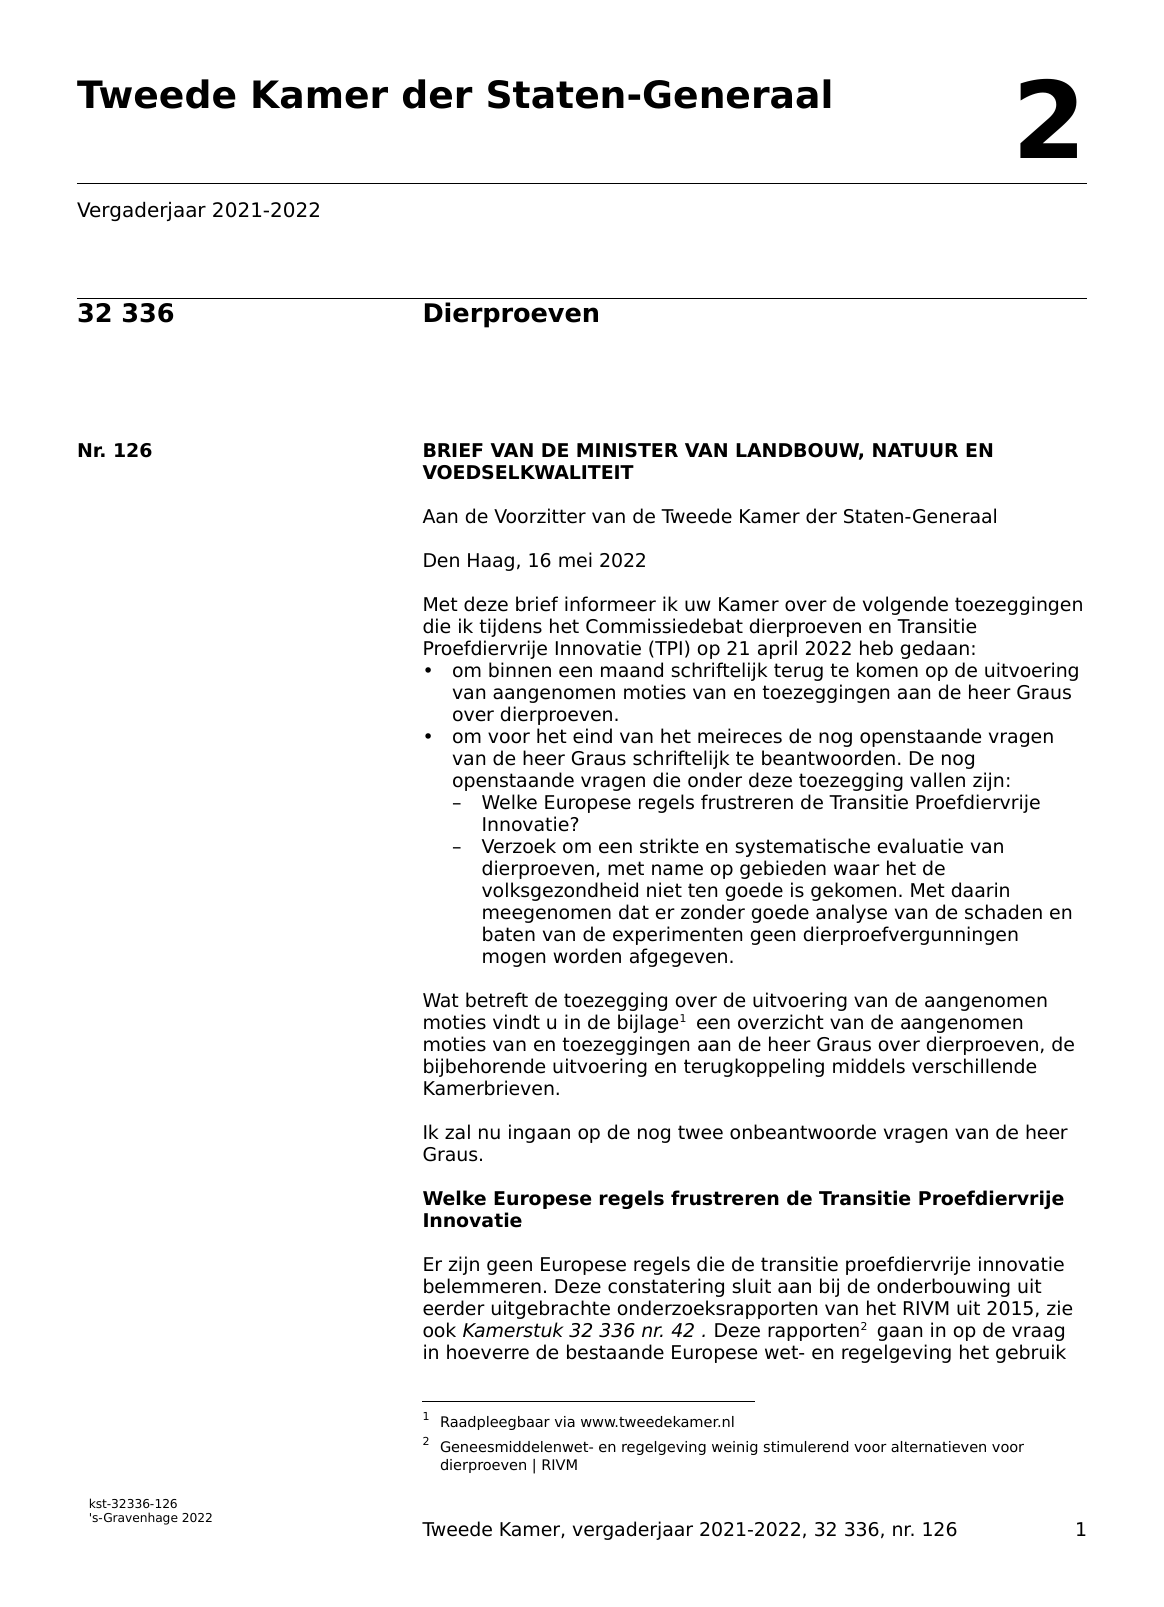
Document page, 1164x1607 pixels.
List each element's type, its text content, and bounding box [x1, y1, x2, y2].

text Wat betreft de toezegging over de uitvoering van de aangenomen moties vindt u in de bijlage een overzicht van de aangenomen moties van en toezeggingen aan de heer Graus over dierproeven, de bijbehorende uitvoering en terugkoppeling middels verschillende Kamerbrieven. [422, 990, 1087, 1100]
subtitle 32 336 Dierproeven [77, 299, 1087, 329]
text Raadpleegbaar via www.tweedekamer.nl [422, 1410, 1087, 1432]
text • om voor het eind van het meireces de nog openstaande vragen van de heer Graus schriftelijk te beantwoorden. De nog openstaande vragen die onder deze toezegging vallen zijn: [422, 726, 1087, 792]
text 's-Gravenhage 2022 [88, 1511, 323, 1525]
text Met deze brief informeer ik uw Kamer over de volgende toezeggingen die ik tijdens het Commissiedebat dierproeven en Transitie Proefdiervrije Innovatie (TPI) op 21 april 2022 heb gedaan: [422, 594, 1087, 660]
text Er zijn geen Europese regels die de transitie proefdiervrije innovatie belemmeren. Deze constatering sluit aan bij de onderbouwing uit eerder uitgebrachte onderzoeksrapporten van het RIVM uit 2015, zie ook Kamerstuk 32 336 nr. 42 . Deze rapporten gaan in op de vraag in hoeverre de bestaande Europese wet- en regelgeving het gebruik [422, 1254, 1087, 1364]
text – Verzoek om een strikte en systematische evaluatie van dierproeven, met name op gebieden waar het de volksgezondheid niet ten goede is gekomen. Met daarin meegenomen dat er zonder goede analyse van de schaden en baten van de experimenten geen dierproefvergunningen mogen worden afgegeven. [452, 836, 1087, 968]
text – Welke Europese regels frustreren de Transitie Proefdiervrije Innovatie? [452, 792, 1087, 836]
text Aan de Voorzitter van de Tweede Kamer der Staten-Generaal [422, 506, 1087, 528]
text Den Haag, 16 mei 2022 [422, 550, 1087, 572]
text Ik zal nu ingaan op de nog twee onbeantwoorde vragen van de heer Graus. [422, 1122, 1087, 1166]
text Geneesmiddelenwet- en regelgeving weinig stimulerend voor alternatieven voor dierproeven | RIVM [422, 1435, 1087, 1474]
text kst-32336-126 [88, 1497, 323, 1511]
table_header Tweede Kamer der Staten-Generaal [77, 59, 886, 183]
table_header 2 [886, 59, 1087, 183]
table_cell Vergaderjaar 2021-2022 [77, 184, 1087, 298]
subtitle Welke Europese regels frustreren de Transitie Proefdiervrije Innovatie [422, 1188, 1087, 1232]
text • om binnen een maand schriftelijk terug te komen op de uitvoering van aangenomen moties van en toezeggingen aan de heer Graus over dierproeven. [422, 660, 1087, 726]
subtitle Nr. 126 BRIEF VAN DE MINISTER VAN LANDBOUW, NATUUR EN VOEDSELKWALITEIT [77, 440, 1087, 484]
